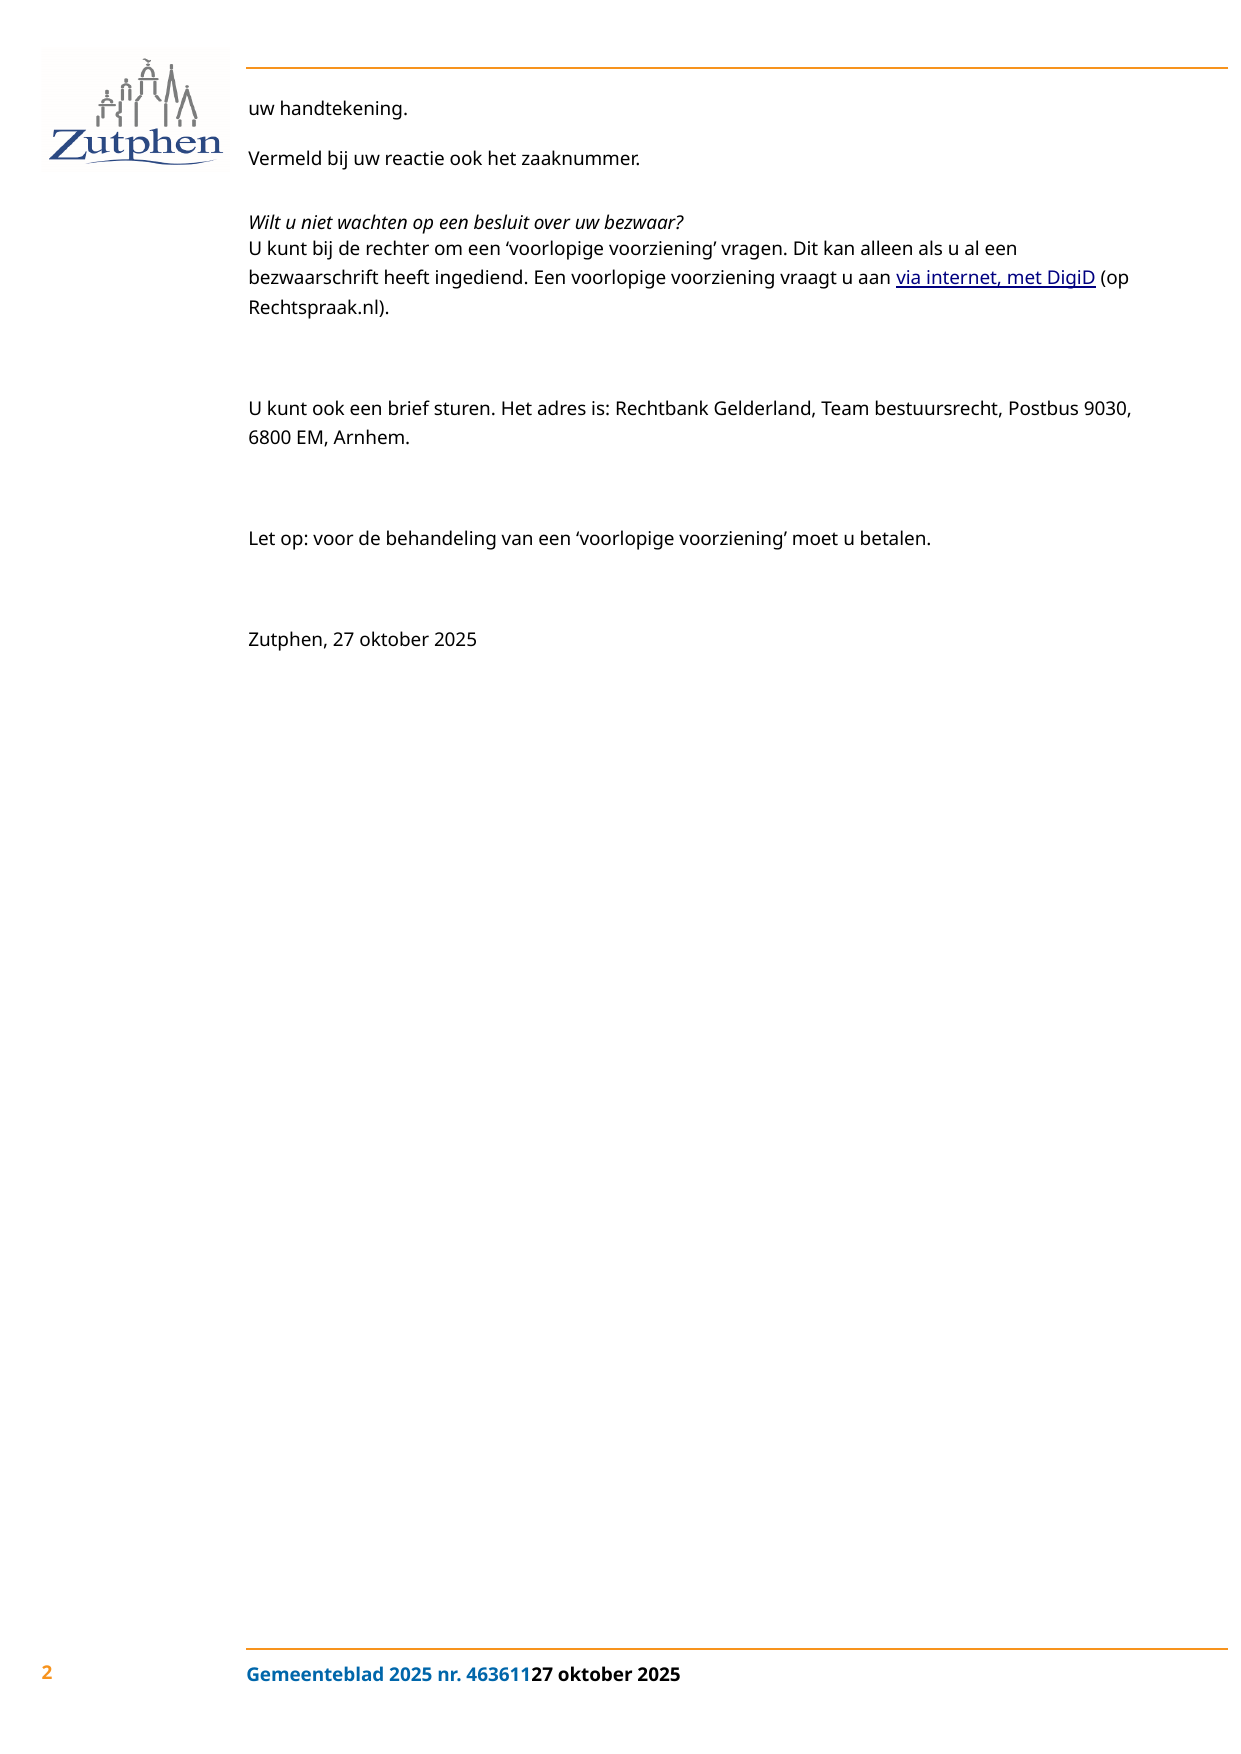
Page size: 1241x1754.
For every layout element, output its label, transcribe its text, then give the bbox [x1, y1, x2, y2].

text Let op: voor de behandeling van een ‘voorlopige voorziening’ moet u betalen. [248, 525, 1152, 551]
text U kunt bij de rechter om een ‘voorlopige voorziening’ vragen. Dit kan alleen als u al een bezwaarschrift heeft ingediend. Een voorlopige voorziening vraagt u aan via internet, met DigiD (op Rechtspraak.nl). [248, 235, 1152, 320]
text U kunt ook een brief sturen. Het adres is: Rechtbank Gelderland, Team bestuursrecht, Postbus 9030, 6800 EM, Arnhem. [248, 395, 1152, 450]
text uw handtekening. [248, 95, 1152, 121]
picture [41, 47, 231, 172]
text Zutphen, 27 oktober 2025 [248, 626, 1152, 652]
text Wilt u niet wachten op een besluit over uw bezwaar? [248, 209, 1152, 235]
text Vermeld bij uw reactie ook het zaaknummer. [248, 145, 1152, 171]
